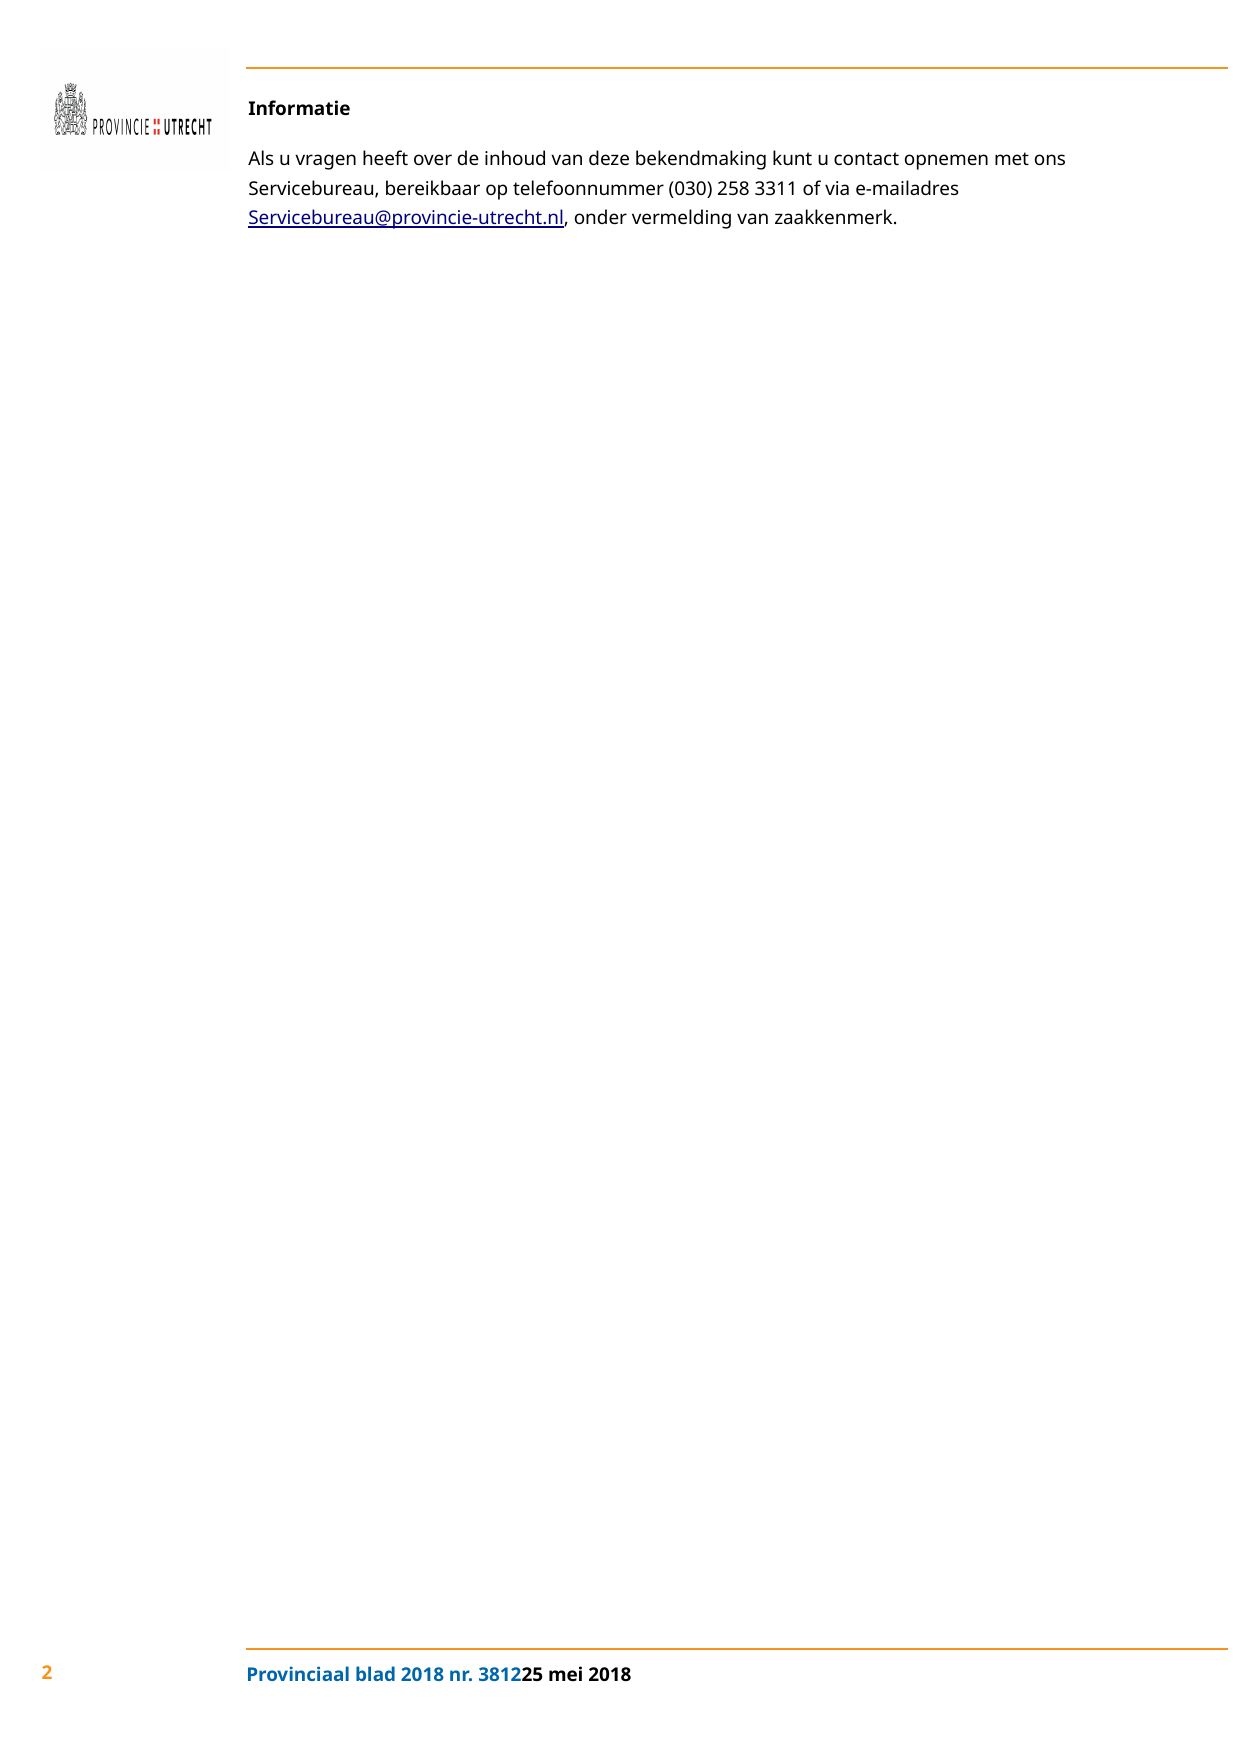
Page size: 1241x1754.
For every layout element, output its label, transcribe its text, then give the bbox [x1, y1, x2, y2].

text Informatie [248, 95, 1152, 121]
text Als u vragen heeft over de inhoud van deze bekendmaking kunt u contact opnemen met ons Servicebureau, bereikbaar op telefoonnummer (030) 258 3311 of via e-mailadres Servicebureau@provincie-utrecht.nl, onder vermelding van zaakkenmerk. [248, 145, 1152, 230]
picture [41, 47, 231, 172]
